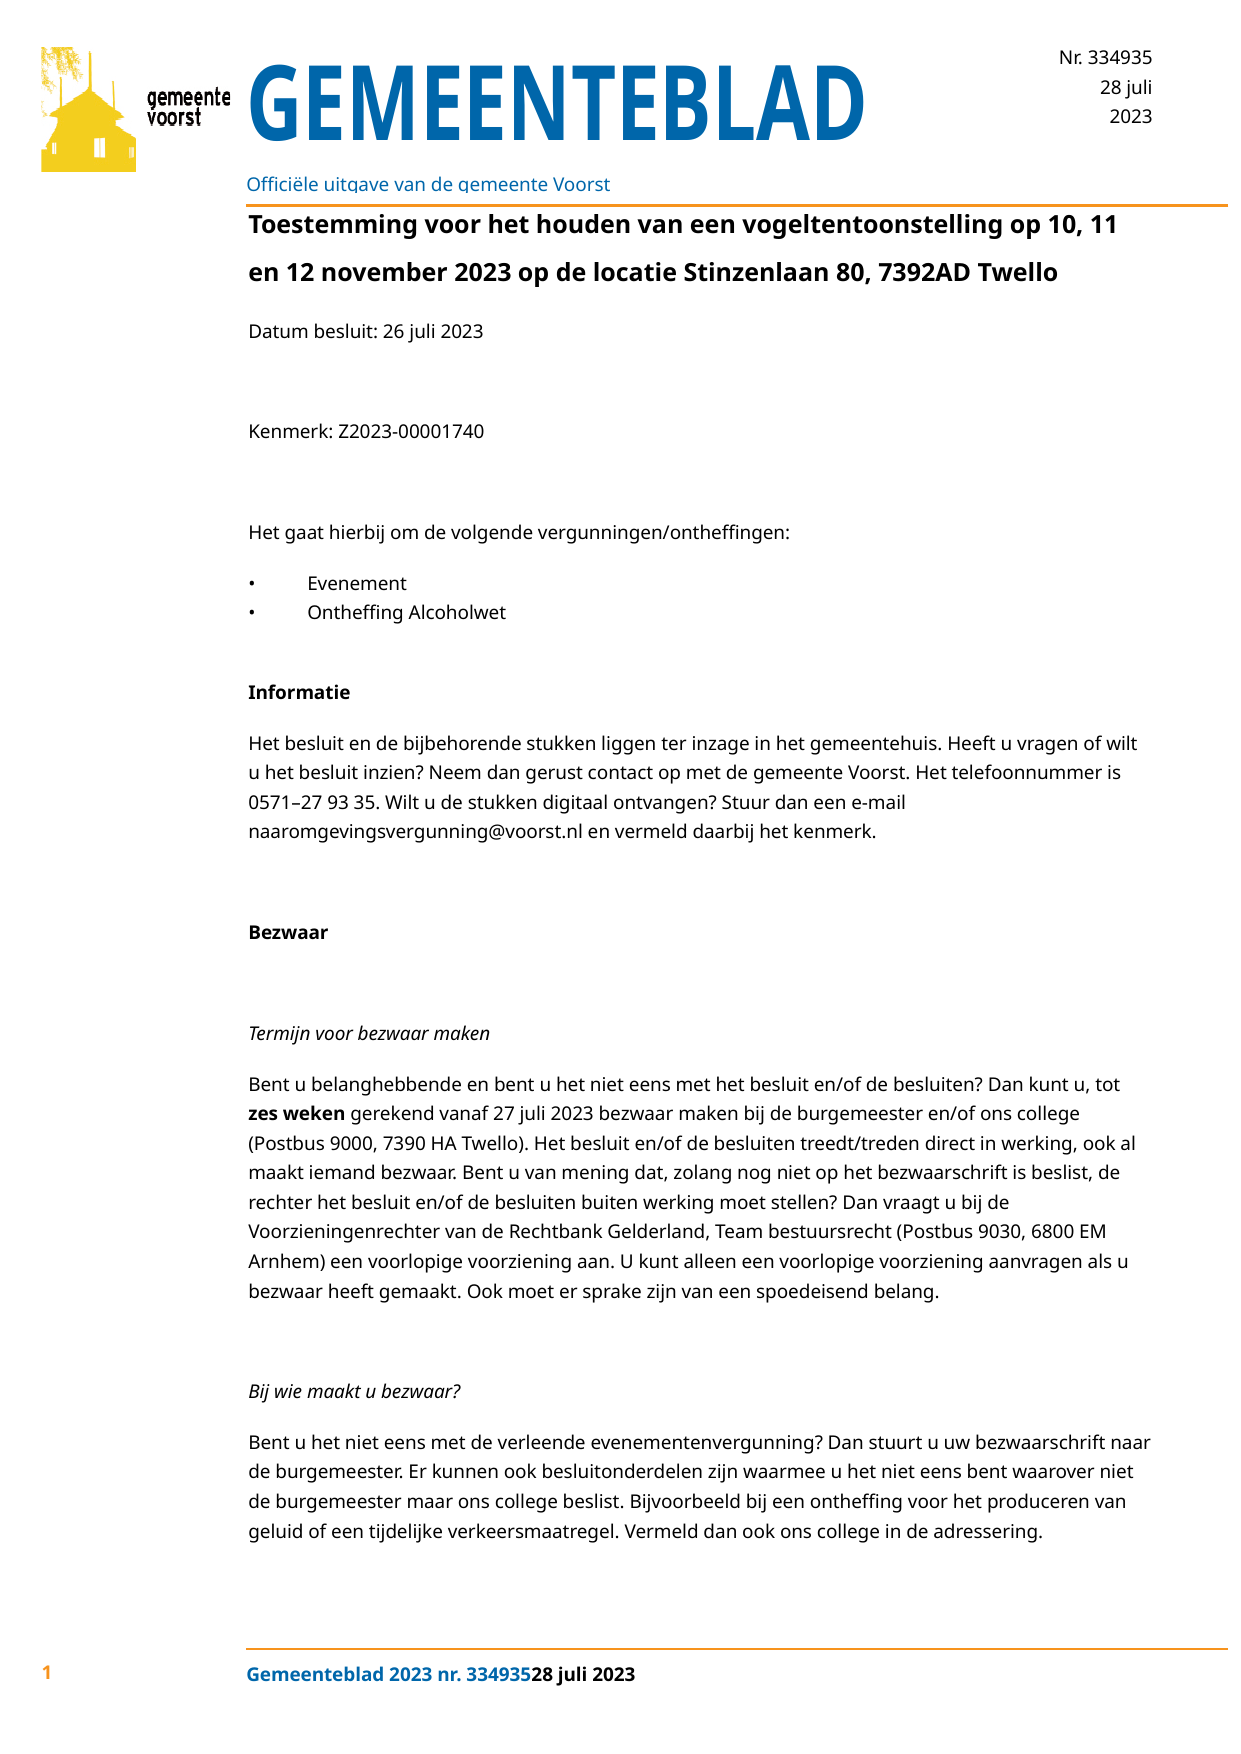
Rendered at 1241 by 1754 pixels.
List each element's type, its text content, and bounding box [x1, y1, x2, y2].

text Bent u het niet eens met de verleende evenementenvergunning? Dan stuurt u uw bezwaarschrift naar de burgemeester. Er kunnen ook besluitonderdelen zijn waarmee u het niet eens bent waarover niet de burgemeester maar ons college beslist. Bijvoorbeeld bij een ontheffing voor het produceren van geluid of een tijdelijke verkeersmaatregel. Vermeld dan ook ons college in de adressering. [248, 1429, 1152, 1544]
text Kenmerk: Z2023-00001740 [248, 419, 1152, 444]
text Informatie [248, 679, 1152, 705]
text Het gaat hierbij om de volgende vergunningen/ontheffingen: [248, 519, 1152, 545]
text Het besluit en de bijbehorende stukken liggen ter inzage in het gemeentehuis. Heeft u vragen of wilt u het besluit inzien? Neem dan gerust contact op met de gemeente Voorst. Het telefoonnummer is 0571–27 93 35. Wilt u de stukken digitaal ontvangen? Stuur dan een e-mail naaromgevingsvergunning@voorst.nl en vermeld daarbij het kenmerk. [248, 730, 1152, 844]
text Bij wie maakt u bezwaar? [248, 1379, 1152, 1404]
text Bezwaar [248, 919, 1152, 945]
list Ontheffing Alcoholwet [248, 599, 1152, 625]
list Evenement [248, 570, 1152, 596]
text Toestemming voor het houden van een vogeltentoonstelling op 10, 11 en 12 november 2023 op de locatie Stinzenlaan 80, 7392AD Twello [248, 207, 1152, 288]
text Datum besluit: 26 juli 2023 [248, 318, 1152, 344]
text Termijn voor bezwaar maken [248, 1020, 1152, 1046]
text Bent u belanghebbende en bent u het niet eens met het besluit en/of de besluiten? Dan kunt u, tot zes weken gerekend vanaf 27 juli 2023 bezwaar maken bij de burgemeester en/of ons college (Postbus 9000, 7390 HA Twello). Het besluit en/of de besluiten treedt/treden direct in werking, ook al maakt iemand bezwaar. Bent u van mening dat, zolang nog niet op het bezwaarschrift is beslist, de rechter het besluit en/of de besluiten buiten werking moet stellen? Dan vraagt u bij de Voorzieningenrechter van de Rechtbank Gelderland, Team bestuursrecht (Postbus 9030, 6800 EM Arnhem) een voorlopige voorziening aan. U kunt alleen een voorlopige voorziening aanvragen als u bezwaar heeft gemaakt. Ook moet er sprake zijn van een spoedeisend belang. [248, 1071, 1152, 1304]
picture [41, 47, 231, 172]
